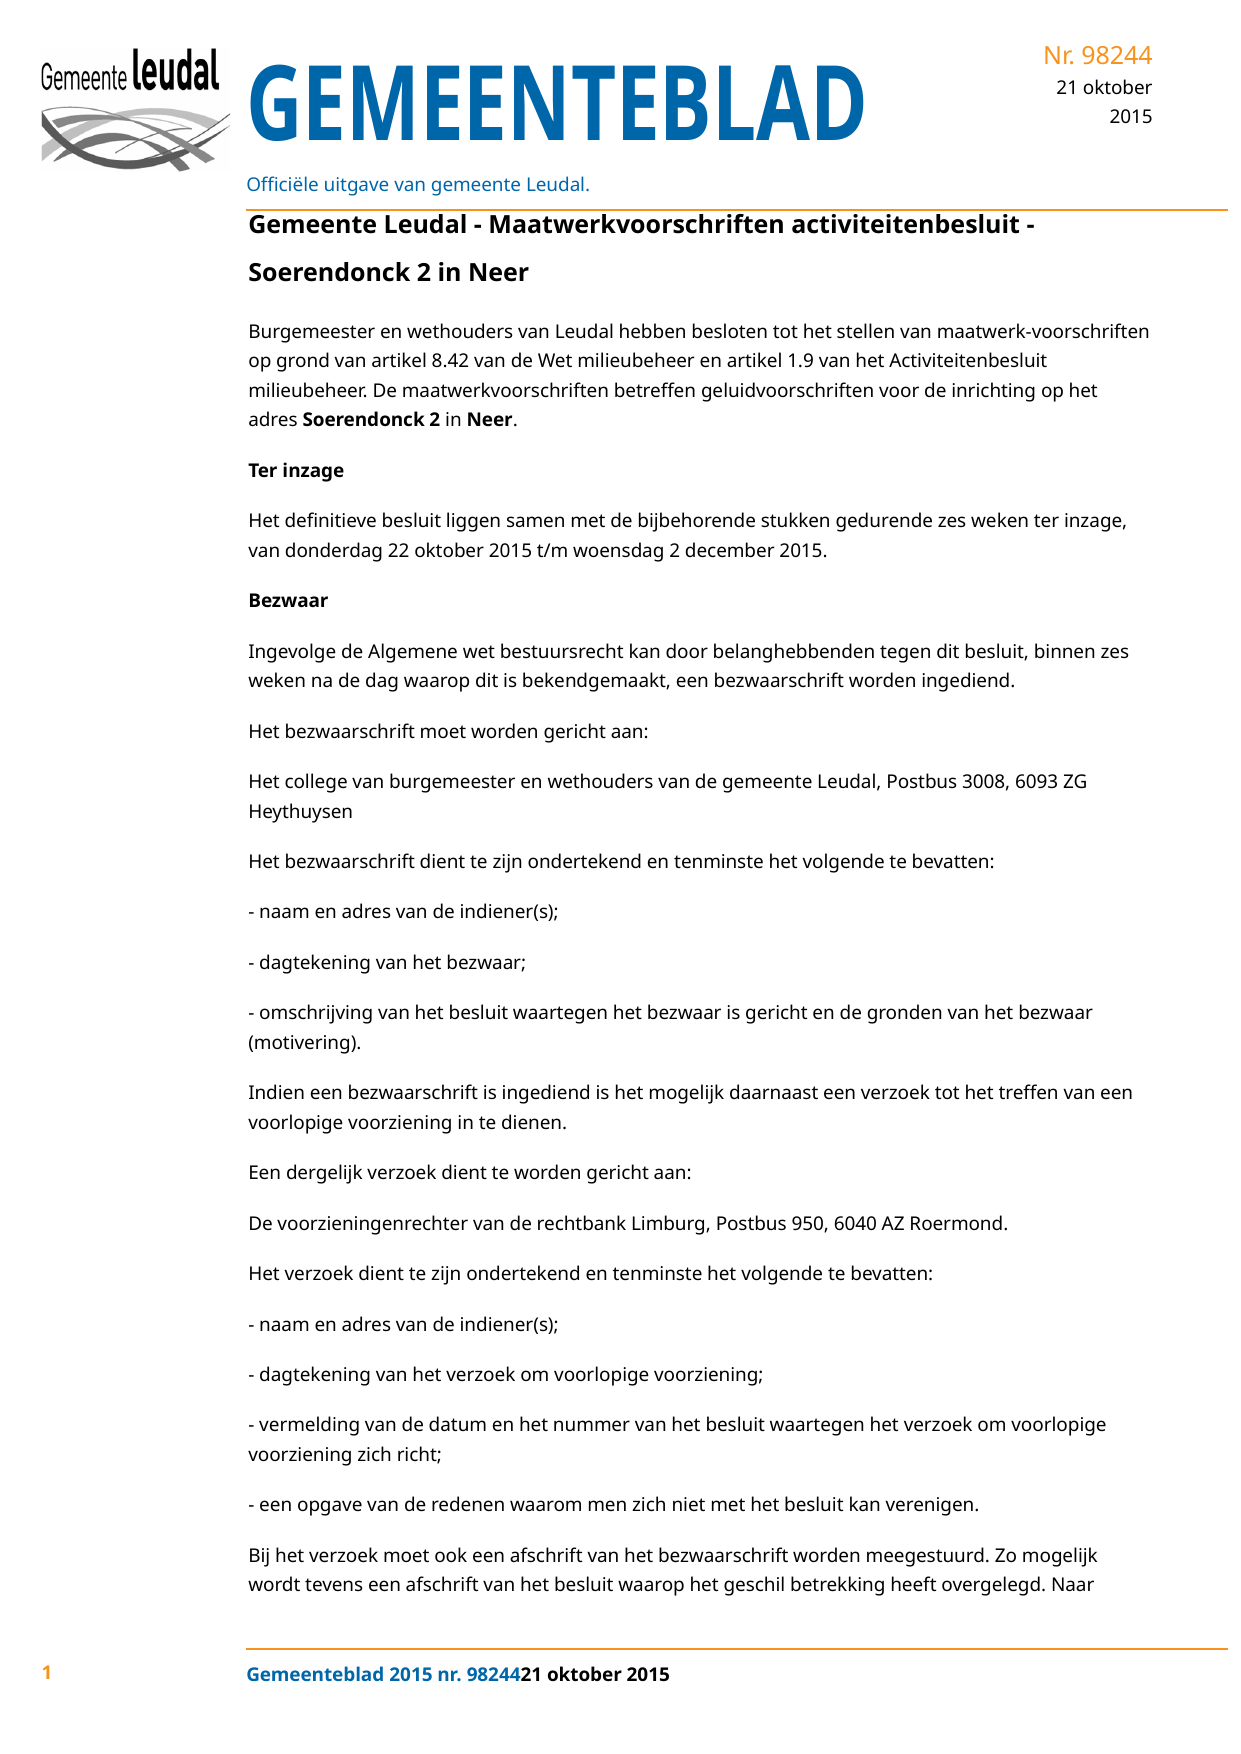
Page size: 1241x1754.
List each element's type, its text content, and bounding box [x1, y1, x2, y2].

text Ter inzage [248, 457, 1152, 483]
text - naam en adres van de indiener(s); [248, 899, 1152, 924]
text - naam en adres van de indiener(s); [248, 1311, 1152, 1337]
text De voorzieningenrechter van de rechtbank Limburg, Postbus 950, 6040 AZ Roermond. [248, 1210, 1152, 1236]
text - omschrijving van het besluit waartegen het bezwaar is gericht en de gronden van het bezwaar (motivering). [248, 999, 1152, 1055]
text Het bezwaarschrift dient te zijn ondertekend en tenminste het volgende te bevatten: [248, 848, 1152, 874]
text Het bezwaarschrift moet worden gericht aan: [248, 718, 1152, 744]
text Het definitieve besluit liggen samen met de bijbehorende stukken gedurende zes weken ter inzage, van donderdag 22 oktober 2015 t/m woensdag 2 december 2015. [248, 507, 1152, 563]
text Het verzoek dient te zijn ondertekend en tenminste het volgende te bevatten: [248, 1260, 1152, 1286]
text - dagtekening van het bezwaar; [248, 949, 1152, 975]
text Het college van burgemeester en wethouders van de gemeente Leudal, Postbus 3008, 6093 ZG Heythuysen [248, 768, 1152, 824]
text - vermelding van de datum en het nummer van het besluit waartegen het verzoek om voorlopige voorziening zich richt; [248, 1412, 1152, 1467]
picture [41, 47, 231, 172]
text - een opgave van de redenen waarom men zich niet met het besluit kan verenigen. [248, 1492, 1152, 1517]
text Ingevolge de Algemene wet bestuursrecht kan door belanghebbenden tegen dit besluit, binnen zes weken na de dag waarop dit is bekendgemaakt, een bezwaarschrift worden ingediend. [248, 638, 1152, 693]
text Burgemeester en wethouders van Leudal hebben besloten tot het stellen van maatwerk-voorschriften op grond van artikel 8.42 van de Wet milieubeheer en artikel 1.9 van het Activiteitenbesluit milieubeheer. De maatwerkvoorschriften betreffen geluidvoorschriften voor de inrichting op het adres Soerendonck 2 in Neer. [248, 318, 1152, 432]
text Bij het verzoek moet ook een afschrift van het bezwaarschrift worden meegestuurd. Zo mogelijk wordt tevens een afschrift van het besluit waarop het geschil betrekking heeft overgelegd. Naar [248, 1542, 1152, 1597]
text - dagtekening van het verzoek om voorlopige voorziening; [248, 1361, 1152, 1387]
text Gemeente Leudal - Maatwerkvoorschriften activiteitenbesluit - Soerendonck 2 in Neer [248, 211, 1152, 288]
text Bezwaar [248, 587, 1152, 613]
text Indien een bezwaarschrift is ingediend is het mogelijk daarnaast een verzoek tot het treffen van een voorlopige voorziening in te dienen. [248, 1079, 1152, 1135]
text Een dergelijk verzoek dient te worden gericht aan: [248, 1159, 1152, 1185]
